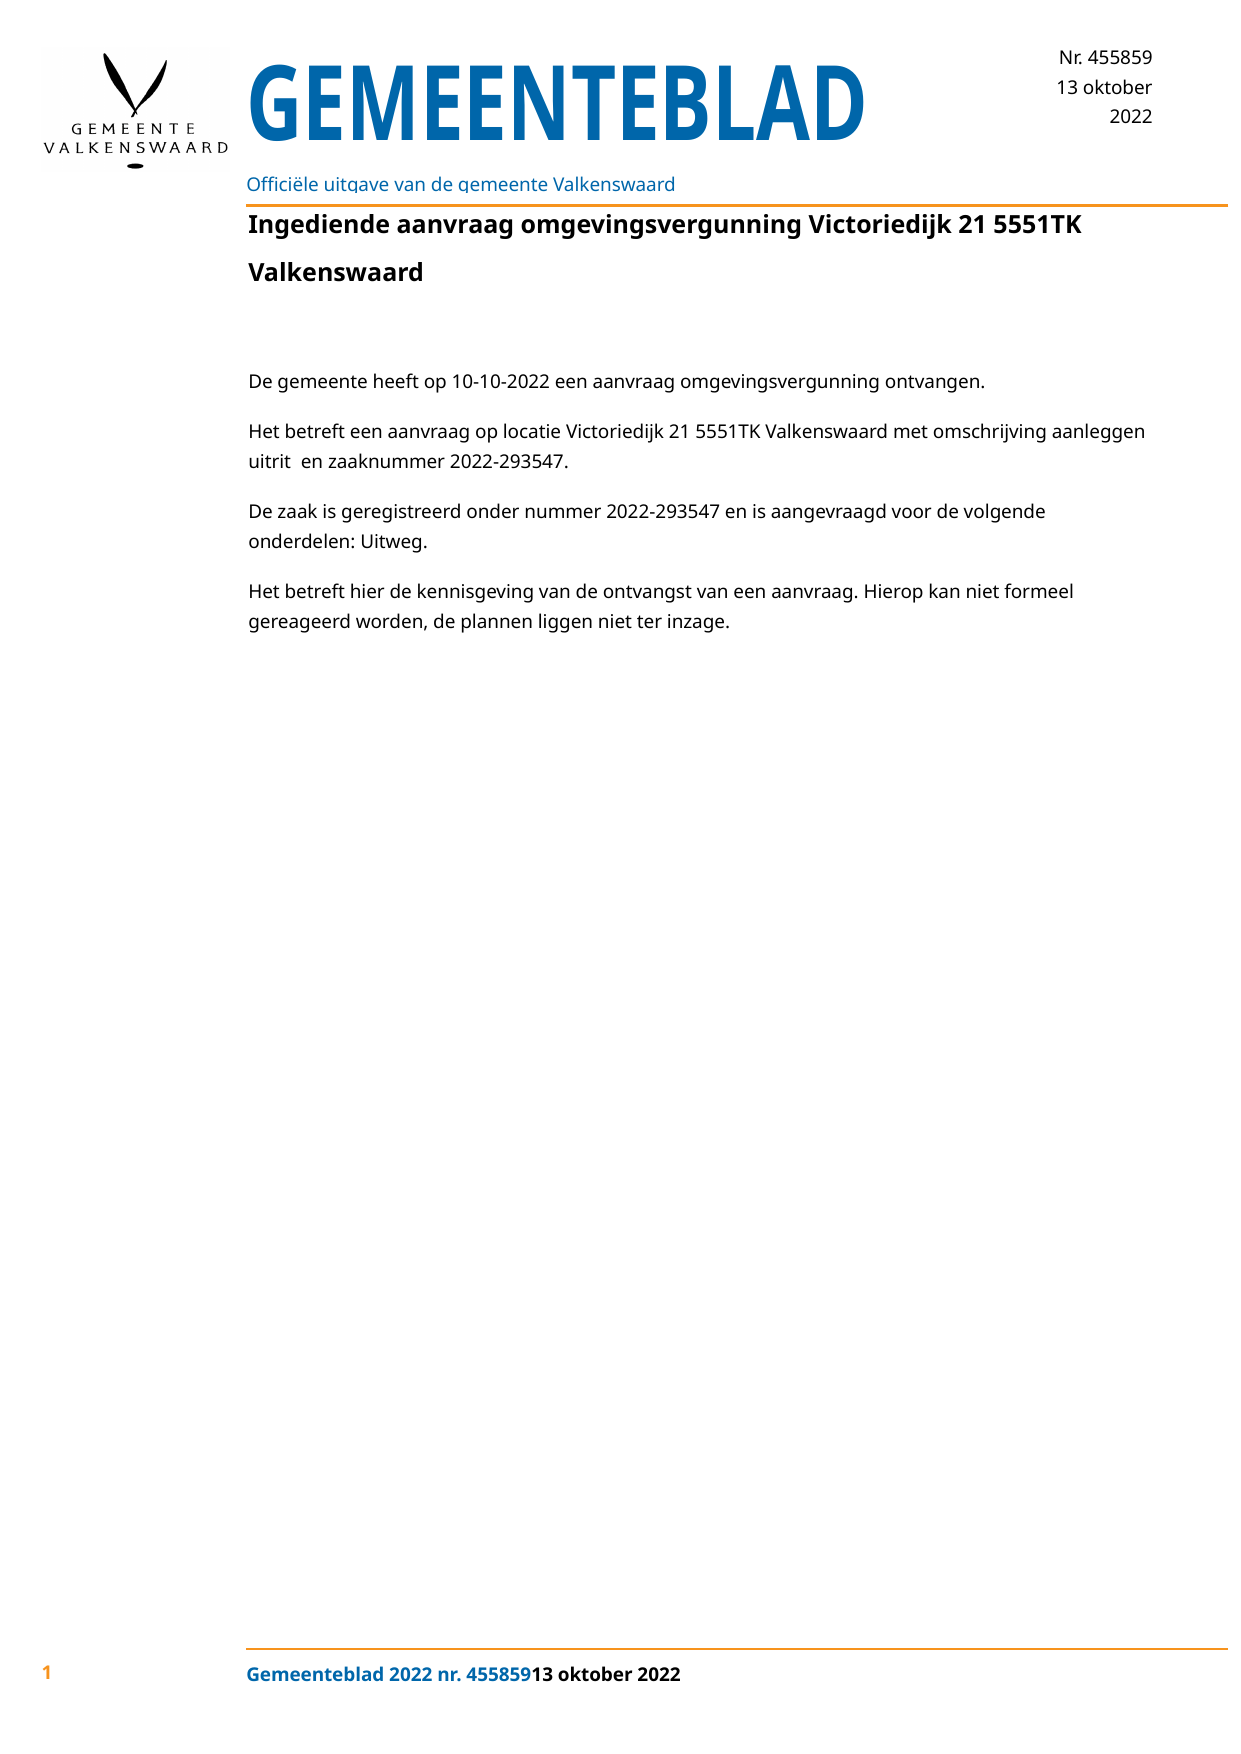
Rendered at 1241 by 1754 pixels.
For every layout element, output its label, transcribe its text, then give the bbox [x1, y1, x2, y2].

text De gemeente heeft op 10-10-2022 een aanvraag omgevingsvergunning ontvangen. [248, 368, 1152, 394]
text Het betreft een aanvraag op locatie Victoriedijk 21 5551TK Valkenswaard met omschrijving aanleggen uitrit en zaaknummer 2022-293547. [248, 419, 1152, 474]
text De zaak is geregistreerd onder nummer 2022-293547 en is aangevraagd voor de volgende onderdelen: Uitweg. [248, 499, 1152, 554]
text Ingediende aanvraag omgevingsvergunning Victoriedijk 21 5551TK Valkenswaard [248, 207, 1152, 288]
text Het betreft hier de kennisgeving van de ontvangst van een aanvraag. Hierop kan niet formeel gereageerd worden, de plannen liggen niet ter inzage. [248, 579, 1152, 634]
picture [41, 47, 231, 172]
